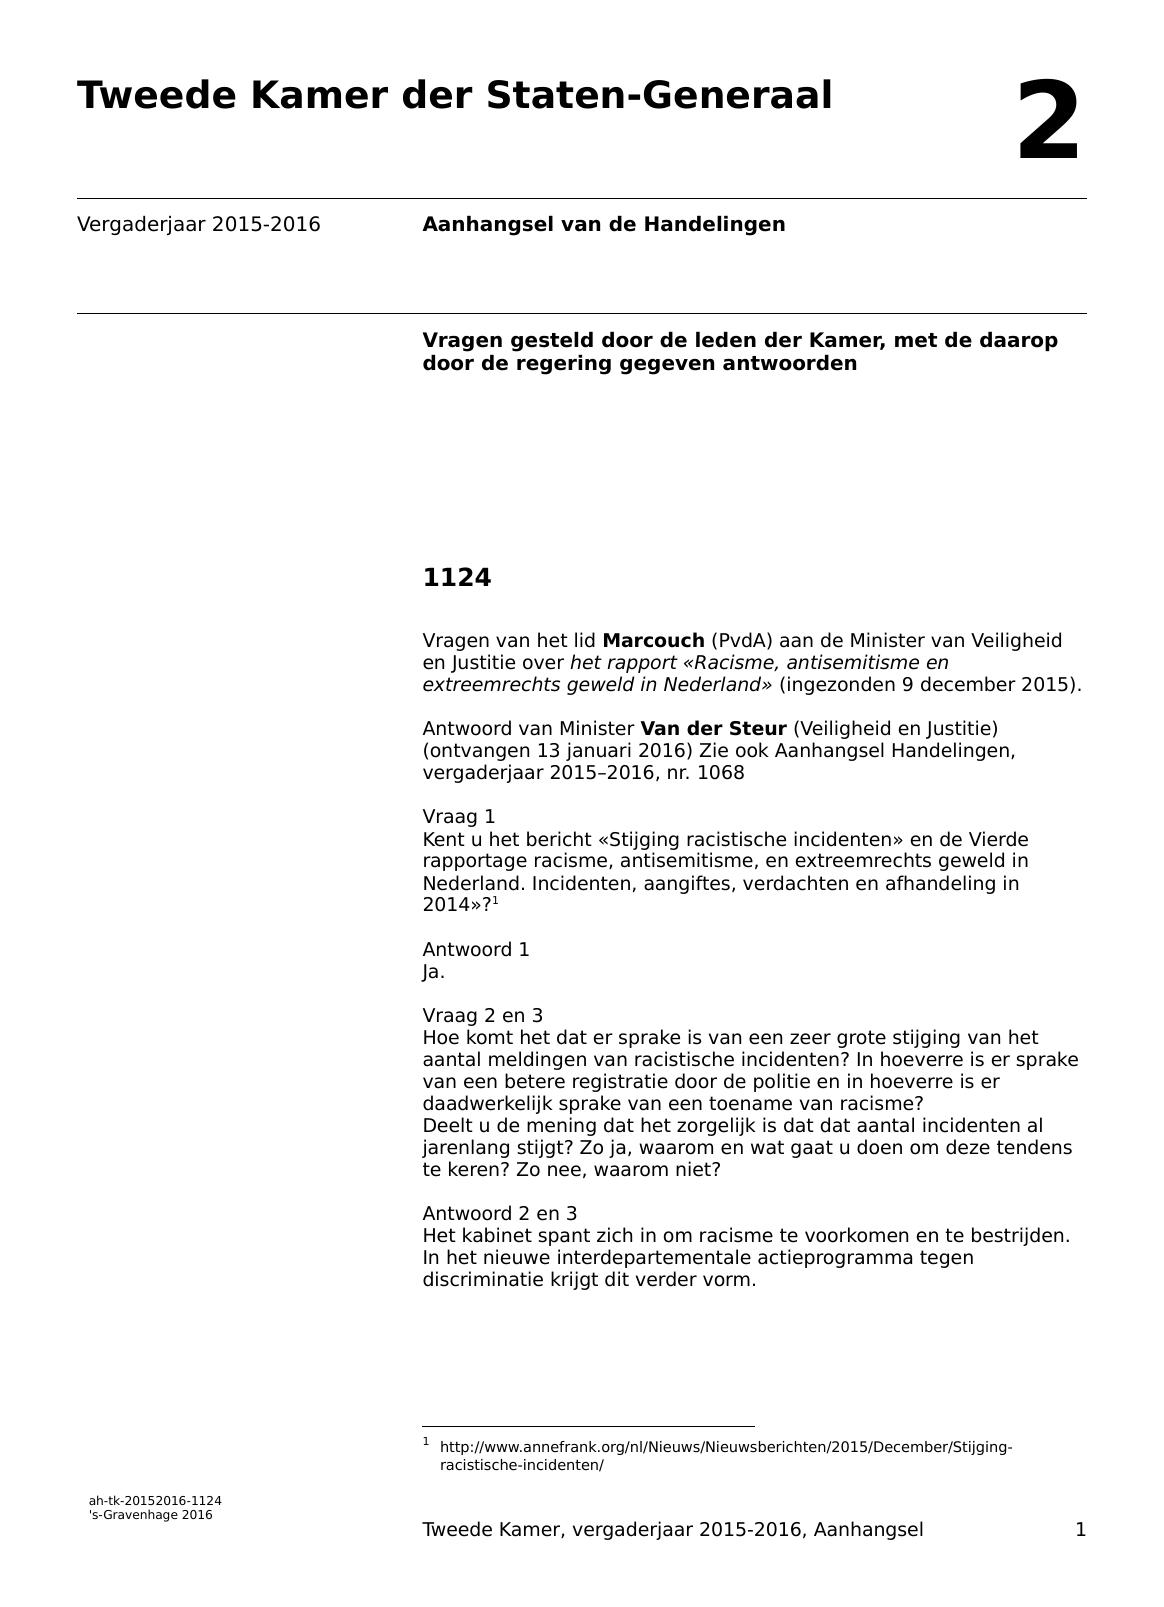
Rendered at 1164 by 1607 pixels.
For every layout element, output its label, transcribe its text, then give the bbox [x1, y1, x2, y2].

text http://www.annefrank.org/nl/Nieuws/Nieuwsberichten/2015/December/Stijging-racistische-incidenten/ [422, 1435, 1087, 1474]
text Kent u het bericht «Stijging racistische incidenten» en de Vierde rapportage racisme, antisemitisme, en extreemrechts geweld in Nederland. Incidenten, aangiftes, verdachten en afhandeling in 2014»? [422, 828, 1087, 916]
text Hoe komt het dat er sprake is van een zeer grote stijging van het aantal meldingen van racistische incidenten? In hoeverre is er sprake van een betere registratie door de politie en in hoeverre is er daadwerkelijk sprake van een toename van racisme? [422, 1027, 1087, 1114]
text Vraag 1 [422, 806, 1087, 828]
table_cell Vergaderjaar 2015-2016 [77, 199, 422, 313]
text ah-tk-20152016-1124 [88, 1494, 323, 1508]
text Het kabinet spant zich in om racisme te voorkomen en te bestrijden. In het nieuwe interdepartementale actieprogramma tegen discriminatie krijgt dit verder vorm. [422, 1225, 1087, 1291]
text Vraag 2 en 3 [422, 1005, 1087, 1027]
text Antwoord 2 en 3 [422, 1203, 1087, 1225]
table_header 2 [886, 59, 1087, 198]
table_cell Vragen gesteld door de leden der Kamer, met de daarop door de regering gegeven antwoorden [422, 314, 1087, 375]
text 's-Gravenhage 2016 [88, 1508, 323, 1522]
table_cell Aanhangsel van de Handelingen [422, 199, 1087, 313]
table_cell [77, 314, 422, 375]
text Antwoord 1 [422, 938, 1087, 961]
text Vragen van het lid Marcouch (PvdA) aan de Minister van Veiligheid en Justitie over het rapport «Racisme, antisemitisme en extreemrechts geweld in Nederland» (ingezonden 9 december 2015). [422, 630, 1087, 696]
text Ja. [422, 961, 1087, 982]
text 1124 [422, 563, 1087, 592]
text Deelt u de mening dat het zorgelijk is dat dat aantal incidenten al jarenlang stijgt? Zo ja, waarom en wat gaat u doen om deze tendens te keren? Zo nee, waarom niet? [422, 1114, 1087, 1181]
text Antwoord van Minister Van der Steur (Veiligheid en Justitie) (ontvangen 13 januari 2016) Zie ook Aanhangsel Handelingen, vergaderjaar 2015–2016, nr. 1068 [422, 718, 1087, 784]
table_header Tweede Kamer der Staten-Generaal [77, 59, 886, 198]
